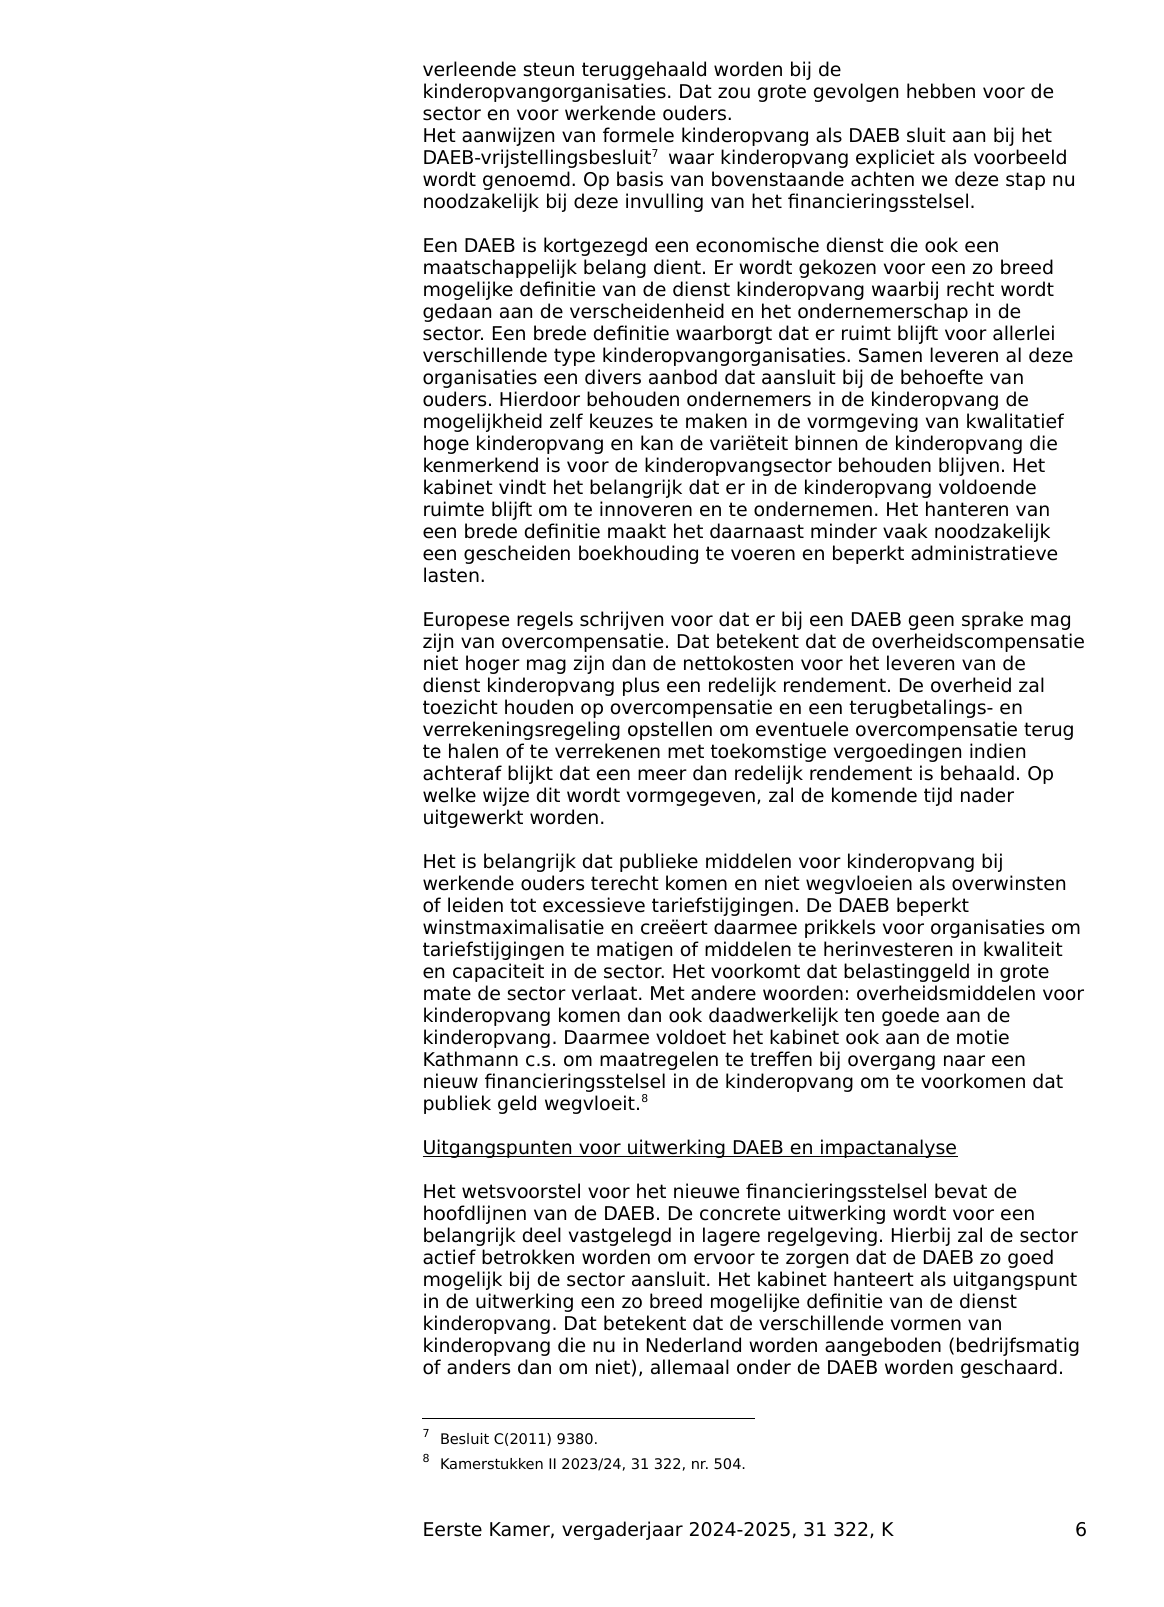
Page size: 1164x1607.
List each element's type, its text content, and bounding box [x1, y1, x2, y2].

text Het wetsvoorstel voor het nieuwe financieringsstelsel bevat de hoofdlijnen van de DAEB. De concrete uitwerking wordt voor een belangrijk deel vastgelegd in lagere regelgeving. Hierbij zal de sector actief betrokken worden om ervoor te zorgen dat de DAEB zo goed mogelijk bij de sector aansluit. Het kabinet hanteert als uitgangspunt in de uitwerking een zo breed mogelijke definitie van de dienst kinderopvang. Dat betekent dat de verschillende vormen van kinderopvang die nu in Nederland worden aangeboden (bedrijfsmatig of anders dan om niet), allemaal onder de DAEB worden geschaard. [422, 1181, 1087, 1379]
text Een DAEB is kortgezegd een economische dienst die ook een maatschappelijk belang dient. Er wordt gekozen voor een zo breed mogelijke definitie van de dienst kinderopvang waarbij recht wordt gedaan aan de verscheidenheid en het ondernemerschap in de sector. Een brede definitie waarborgt dat er ruimt blijft voor allerlei verschillende type kinderopvangorganisaties. Samen leveren al deze organisaties een divers aanbod dat aansluit bij de behoefte van ouders. Hierdoor behouden ondernemers in de kinderopvang de mogelijkheid zelf keuzes te maken in de vormgeving van kwalitatief hoge kinderopvang en kan de variëteit binnen de kinderopvang die kenmerkend is voor de kinderopvangsector behouden blijven. Het kabinet vindt het belangrijk dat er in de kinderopvang voldoende ruimte blijft om te innoveren en te ondernemen. Het hanteren van een brede definitie maakt het daarnaast minder vaak noodzakelijk een gescheiden boekhouding te voeren en beperkt administratieve lasten. [422, 235, 1087, 587]
subtitle Uitgangspunten voor uitwerking DAEB en impactanalyse [422, 1137, 1087, 1159]
text verleende steun teruggehaald worden bij de kinderopvangorganisaties. Dat zou grote gevolgen hebben voor de sector en voor werkende ouders. [422, 59, 1087, 125]
text Het aanwijzen van formele kinderopvang als DAEB sluit aan bij het DAEB-vrijstellingsbesluit waar kinderopvang expliciet als voorbeeld wordt genoemd. Op basis van bovenstaande achten we deze stap nu noodzakelijk bij deze invulling van het financieringsstelsel. [422, 125, 1087, 213]
text Kamerstukken II 2023/24, 31 322, nr. 504. [422, 1452, 1087, 1474]
text Europese regels schrijven voor dat er bij een DAEB geen sprake mag zijn van overcompensatie. Dat betekent dat de overheidscompensatie niet hoger mag zijn dan de nettokosten voor het leveren van de dienst kinderopvang plus een redelijk rendement. De overheid zal toezicht houden op overcompensatie en een terugbetalings- en verrekeningsregeling opstellen om eventuele overcompensatie terug te halen of te verrekenen met toekomstige vergoedingen indien achteraf blijkt dat een meer dan redelijk rendement is behaald. Op welke wijze dit wordt vormgegeven, zal de komende tijd nader uitgewerkt worden. [422, 609, 1087, 829]
text Besluit C(2011) 9380. [422, 1427, 1087, 1449]
text Het is belangrijk dat publieke middelen voor kinderopvang bij werkende ouders terecht komen en niet wegvloeien als overwinsten of leiden tot excessieve tariefstijgingen. De DAEB beperkt winstmaximalisatie en creëert daarmee prikkels voor organisaties om tariefstijgingen te matigen of middelen te herinvesteren in kwaliteit en capaciteit in de sector. Het voorkomt dat belastinggeld in grote mate de sector verlaat. Met andere woorden: overheidsmiddelen voor kinderopvang komen dan ook daadwerkelijk ten goede aan de kinderopvang. Daarmee voldoet het kabinet ook aan de motie Kathmann c.s. om maatregelen te treffen bij overgang naar een nieuw financieringsstelsel in de kinderopvang om te voorkomen dat publiek geld wegvloeit. [422, 851, 1087, 1115]
